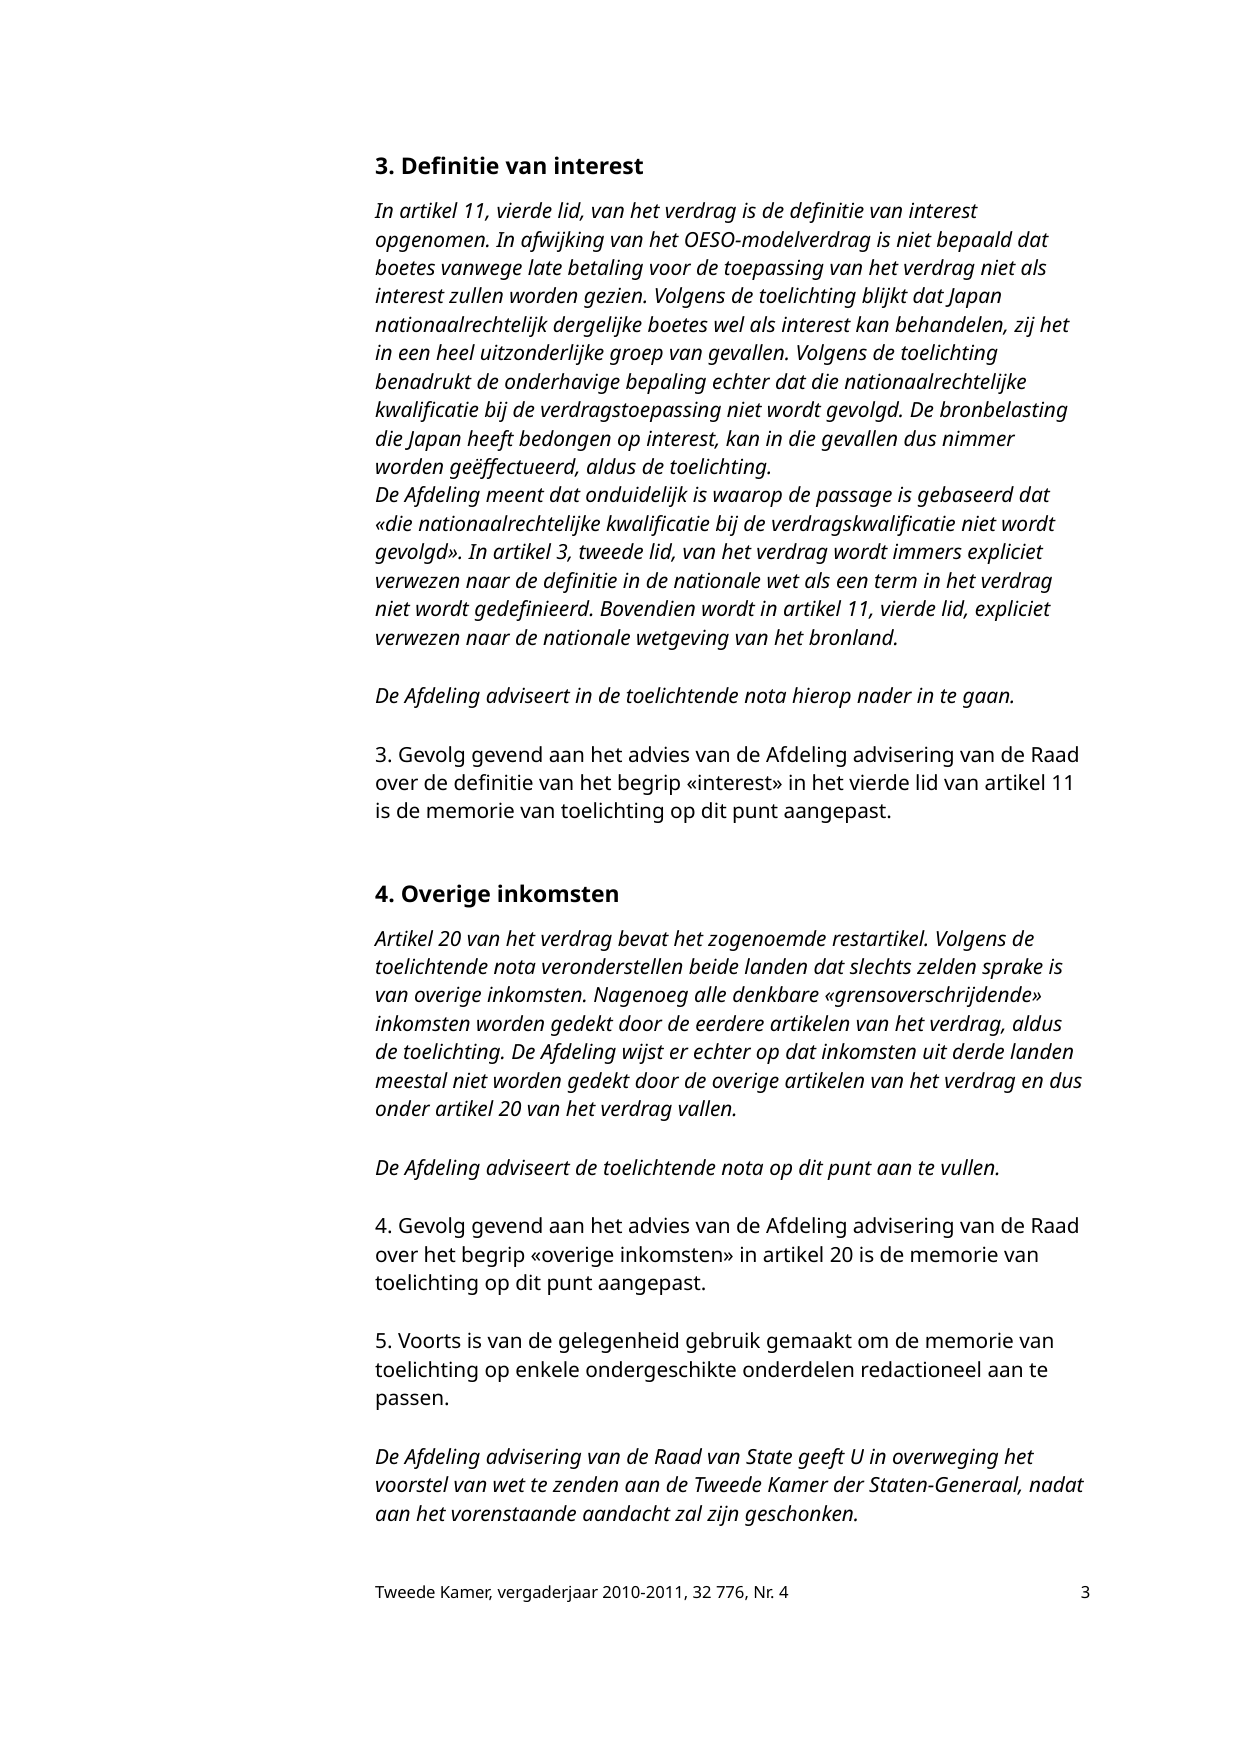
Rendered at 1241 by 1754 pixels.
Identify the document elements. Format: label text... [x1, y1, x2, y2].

text De Afdeling adviseert in de toelichtende nota hierop nader in te gaan. [375, 681, 1090, 710]
text De Afdeling meent dat onduidelijk is waarop de passage is gebaseerd dat «die nationaalrechtelijke kwalificatie bij de verdragskwalificatie niet wordt gevolgd». In artikel 3, tweede lid, van het verdrag wordt immers expliciet verwezen naar de definitie in de nationale wet als een term in het verdrag niet wordt gedefinieerd. Bovendien wordt in artikel 11, vierde lid, expliciet verwezen naar de nationale wetgeving van het bronland. [375, 481, 1090, 651]
text De Afdeling adviseert de toelichtende nota op dit punt aan te vullen. [375, 1153, 1090, 1181]
subtitle 3. Definitie van interest [375, 150, 1090, 181]
text 4. Gevolg gevend aan het advies van de Afdeling advisering van de Raad over het begrip «overige inkomsten» in artikel 20 is de memorie van toelichting op dit punt aangepast. [375, 1211, 1090, 1297]
text 5. Voorts is van de gelegenheid gebruik gemaakt om de memorie van toelichting op enkele ondergeschikte onderdelen redactioneel aan te passen. [375, 1327, 1090, 1412]
subtitle 4. Overige inkomsten [375, 877, 1090, 909]
text 3. Gevolg gevend aan het advies van de Afdeling advisering van de Raad over de definitie van het begrip «interest» in het vierde lid van artikel 11 is de memorie van toelichting op dit punt aangepast. [375, 740, 1090, 825]
text Artikel 20 van het verdrag bevat het zogenoemde restartikel. Volgens de toelichtende nota veronderstellen beide landen dat slechts zelden sprake is van overige inkomsten. Nagenoeg alle denkbare «grensoverschrijdende» inkomsten worden gedekt door de eerdere artikelen van het verdrag, aldus de toelichting. De Afdeling wijst er echter op dat inkomsten uit derde landen meestal niet worden gedekt door de overige artikelen van het verdrag en dus onder artikel 20 van het verdrag vallen. [375, 924, 1090, 1123]
text In artikel 11, vierde lid, van het verdrag is de definitie van interest opgenomen. In afwijking van het OESO-modelverdrag is niet bepaald dat boetes vanwege late betaling voor de toepassing van het verdrag niet als interest zullen worden gezien. Volgens de toelichting blijkt dat Japan nationaalrechtelijk dergelijke boetes wel als interest kan behandelen, zij het in een heel uitzonderlijke groep van gevallen. Volgens de toelichting benadrukt de onderhavige bepaling echter dat die nationaalrechtelijke kwalificatie bij de verdragstoepassing niet wordt gevolgd. De bronbelasting die Japan heeft bedongen op interest, kan in die gevallen dus nimmer worden geëffectueerd, aldus de toelichting. [375, 196, 1090, 481]
text De Afdeling advisering van de Raad van State geeft U in overweging het voorstel van wet te zenden aan de Tweede Kamer der Staten-Generaal, nadat aan het vorenstaande aandacht zal zijn geschonken. [375, 1442, 1090, 1527]
